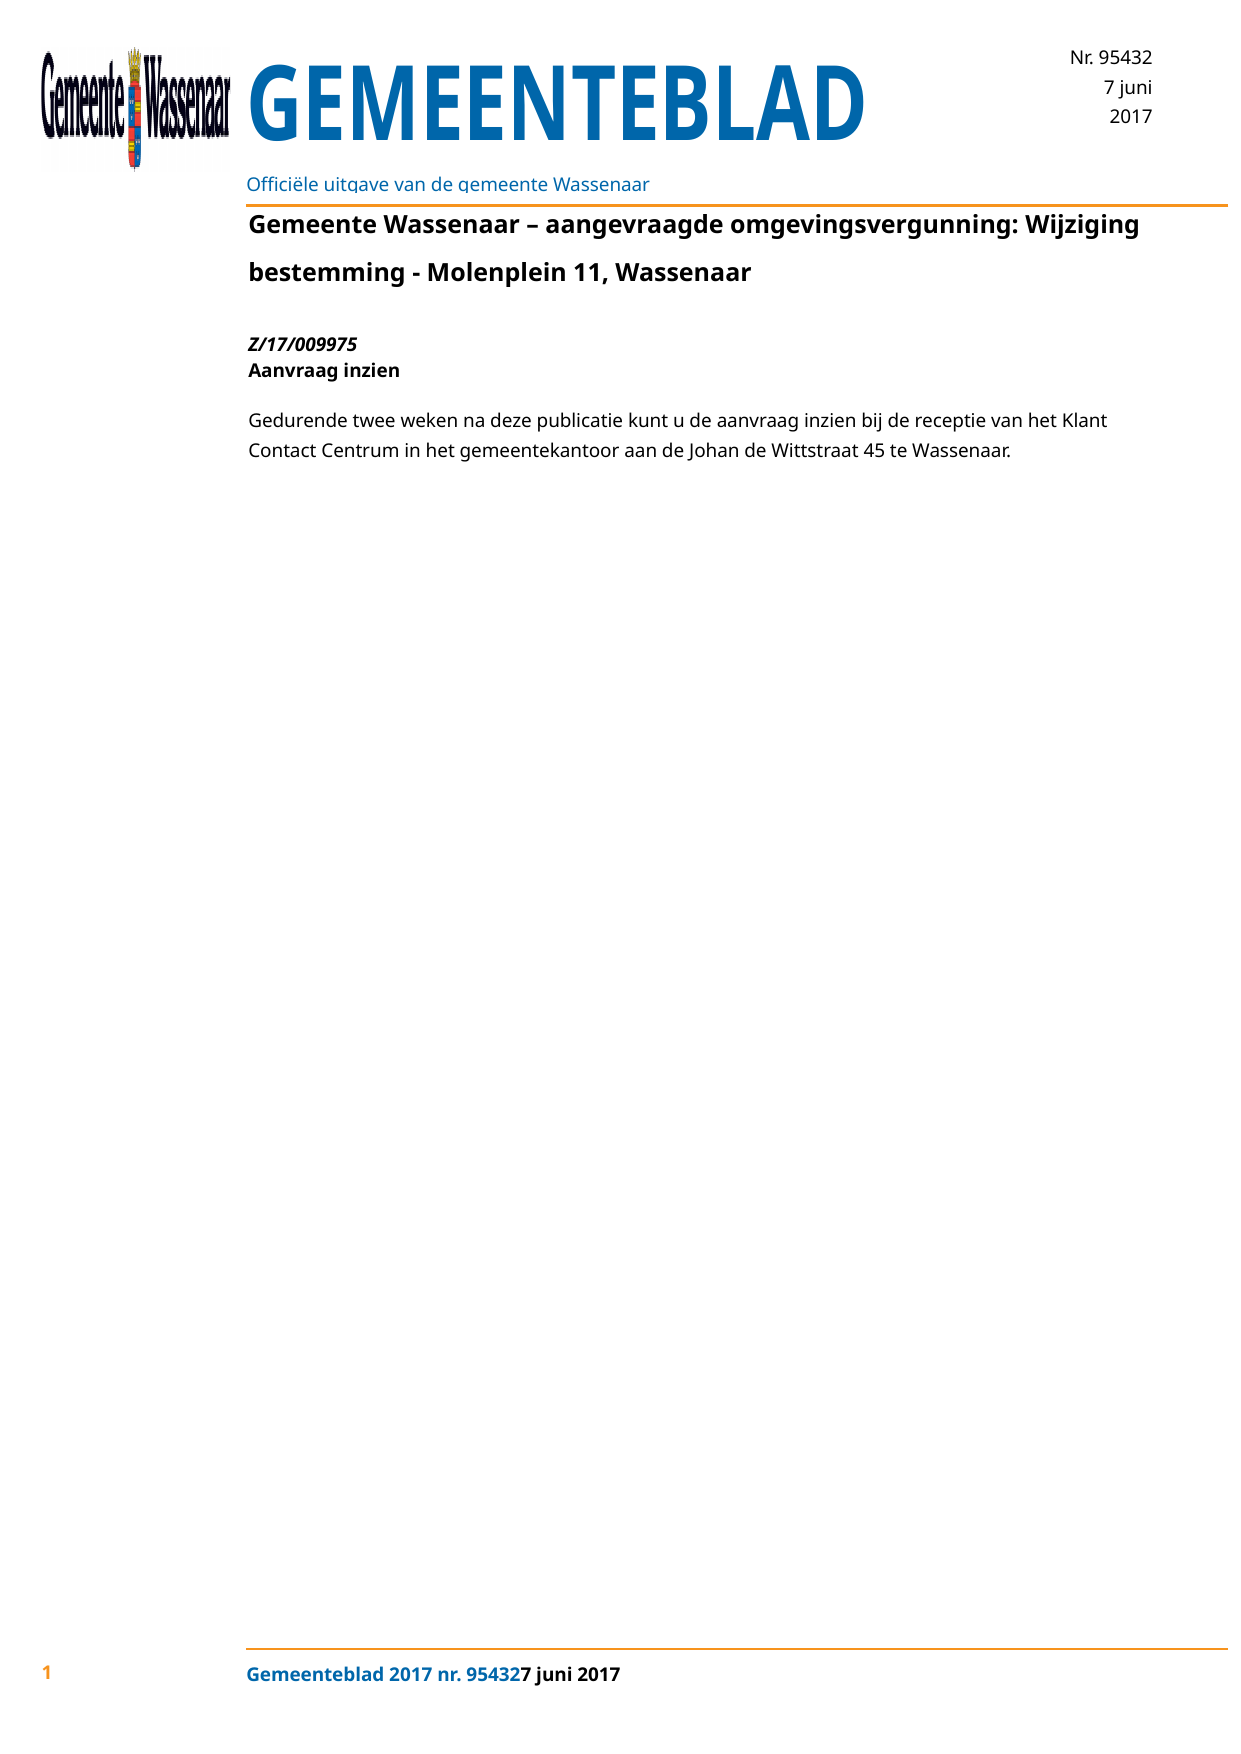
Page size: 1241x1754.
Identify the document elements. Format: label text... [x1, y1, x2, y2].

text Aanvraag inzien [248, 357, 1152, 383]
text Z/17/009975 [248, 331, 1152, 357]
text Gedurende twee weken na deze publicatie kunt u de aanvraag inzien bij de receptie van het Klant Contact Centrum in het gemeentekantoor aan de Johan de Wittstraat 45 te Wassenaar. [248, 408, 1152, 463]
text Gemeente Wassenaar – aangevraagde omgevingsvergunning: Wijziging bestemming - Molenplein 11, Wassenaar [248, 207, 1152, 288]
picture [41, 47, 231, 172]
